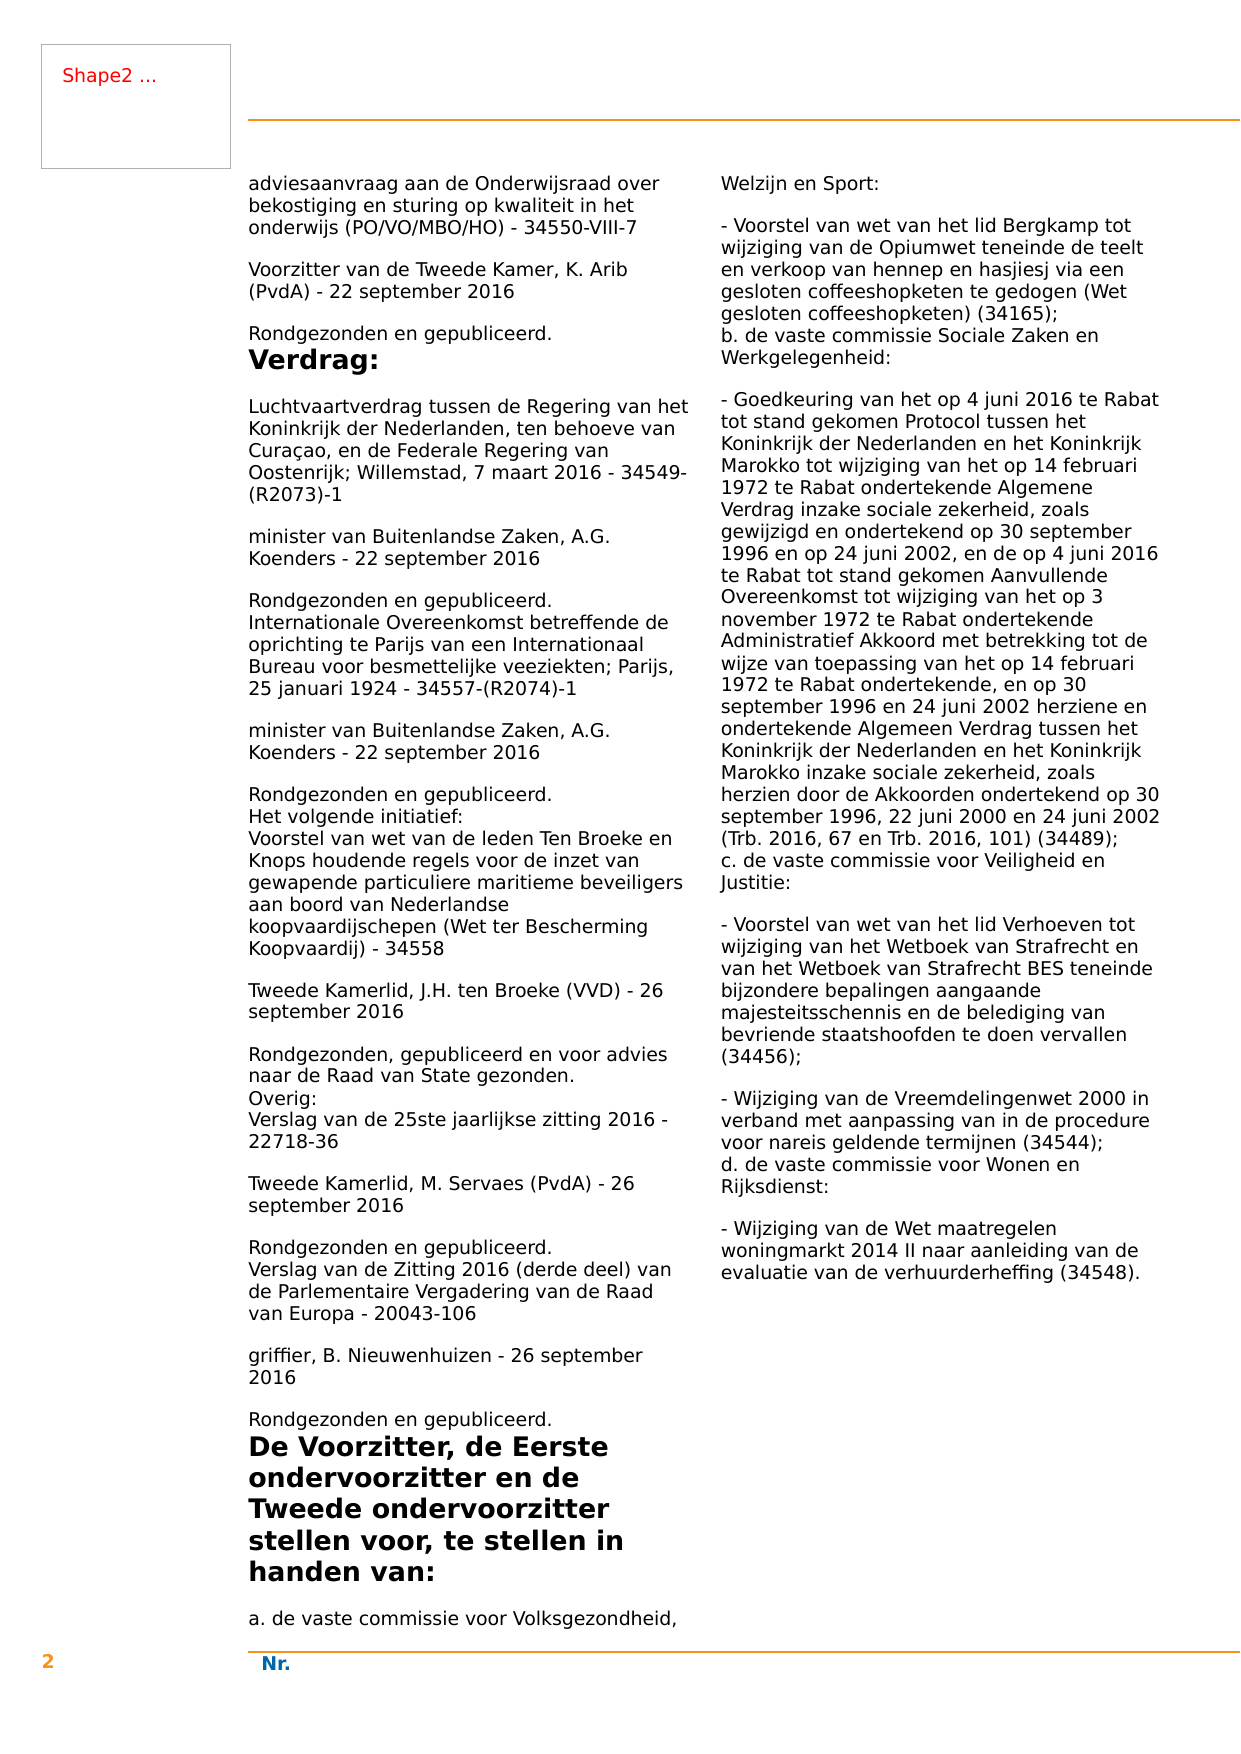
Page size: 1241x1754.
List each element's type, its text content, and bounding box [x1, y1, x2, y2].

text Overig: [248, 1087, 691, 1109]
text - Wijziging van de Wet maatregelen woningmarkt 2014 II naar aanleiding van de evaluatie van de verhuurderheffing (34548). [721, 1218, 1163, 1284]
text Internationale Overeenkomst betreffende de oprichting te Parijs van een Internationaal Bureau voor besmettelijke veeziekten; Parijs, 25 januari 1924 - 34557-(R2074)-1 [248, 612, 691, 700]
title Verdrag: [248, 345, 691, 376]
text minister van Buitenlandse Zaken, A.G. Koenders - 22 september 2016 [248, 720, 691, 764]
text c. de vaste commissie voor Veiligheid en Justitie: [721, 850, 1163, 894]
text b. de vaste commissie Sociale Zaken en Werkgelegenheid: [721, 325, 1163, 369]
text Voorstel van wet van de leden Ten Broeke en Knops houdende regels voor de inzet van gewapende particuliere maritieme beveiligers aan boord van Nederlandse koopvaardijschepen (Wet ter Bescherming Koopvaardij) - 34558 [248, 828, 691, 959]
text minister van Buitenlandse Zaken, A.G. Koenders - 22 september 2016 [248, 526, 691, 570]
text Rondgezonden en gepubliceerd. [248, 784, 691, 806]
text Luchtvaartverdrag tussen de Regering van het Koninkrijk der Nederlanden, ten behoeve van Curaçao, en de Federale Regering van Oostenrijk; Willemstad, 7 maart 2016 - 34549-(R2073)-1 [248, 396, 691, 506]
text Rondgezonden en gepubliceerd. [248, 323, 691, 345]
text - Wijziging van de Vreemdelingenwet 2000 in verband met aanpassing van in de procedure voor nareis geldende termijnen (34544); [721, 1088, 1163, 1154]
text Het volgende initiatief: [248, 806, 691, 828]
text Rondgezonden en gepubliceerd. [248, 1409, 691, 1431]
text Rondgezonden, gepubliceerd en voor advies naar de Raad van State gezonden. [248, 1043, 691, 1087]
text d. de vaste commissie voor Wonen en Rijksdienst: [721, 1154, 1163, 1198]
text - Voorstel van wet van het lid Verhoeven tot wijziging van het Wetboek van Strafrecht en van het Wetboek van Strafrecht BES teneinde bijzondere bepalingen aangaande majesteitsschennis en de belediging van bevriende staatshoofden te doen vervallen (34456); [721, 914, 1163, 1068]
text Verslag van de Zitting 2016 (derde deel) van de Parlementaire Vergadering van de Raad van Europa - 20043-106 [248, 1259, 691, 1325]
text Rondgezonden en gepubliceerd. [248, 590, 691, 612]
text Voorzitter van de Tweede Kamer, K. Arib (PvdA) - 22 september 2016 [248, 259, 691, 303]
title De Voorzitter, de Eerste ondervoorzitter en de Tweede ondervoorzitter stellen voor, te stellen in handen van: [248, 1431, 691, 1587]
text - Voorstel van wet van het lid Bergkamp tot wijziging van de Opiumwet teneinde de teelt en verkoop van hennep en hasjiesj via een gesloten coffeeshopketen te gedogen (Wet gesloten coffeeshopketen) (34165); [721, 215, 1163, 325]
text griffier, B. Nieuwenhuizen - 26 september 2016 [248, 1345, 691, 1389]
text - Goedkeuring van het op 4 juni 2016 te Rabat tot stand gekomen Protocol tussen het Koninkrijk der Nederlanden en het Koninkrijk Marokko tot wijziging van het op 14 februari 1972 te Rabat ondertekende Algemene Verdrag inzake sociale zekerheid, zoals gewijzigd en ondertekend op 30 september 1996 en op 24 juni 2002, en de op 4 juni 2016 te Rabat tot stand gekomen Aanvullende Overeenkomst tot wijziging van het op 3 november 1972 te Rabat ondertekende Administratief Akkoord met betrekking tot de wijze van toepassing van het op 14 februari 1972 te Rabat ondertekende, en op 30 september 1996 en 24 juni 2002 herziene en ondertekende Algemeen Verdrag tussen het Koninkrijk der Nederlanden en het Koninkrijk Marokko inzake sociale zekerheid, zoals herzien door de Akkoorden ondertekend op 30 september 1996, 22 juni 2000 en 24 juni 2002 (Trb. 2016, 67 en Trb. 2016, 101) (34489); [721, 389, 1163, 850]
text Verslag van de 25ste jaarlijkse zitting 2016 - 22718-36 [248, 1109, 691, 1153]
text Tweede Kamerlid, J.H. ten Broeke (VVD) - 26 september 2016 [248, 979, 691, 1023]
text Tweede Kamerlid, M. Servaes (PvdA) - 26 september 2016 [248, 1173, 691, 1217]
text Welzijn en Sport: [721, 173, 1163, 195]
text Rondgezonden en gepubliceerd. [248, 1237, 691, 1259]
text a. de vaste commissie voor Volksgezondheid, [248, 1607, 691, 1629]
text adviesaanvraag aan de Onderwijsraad over bekostiging en sturing op kwaliteit in het onderwijs (PO/VO/MBO/HO) - 34550-VIII-7 [248, 173, 691, 239]
